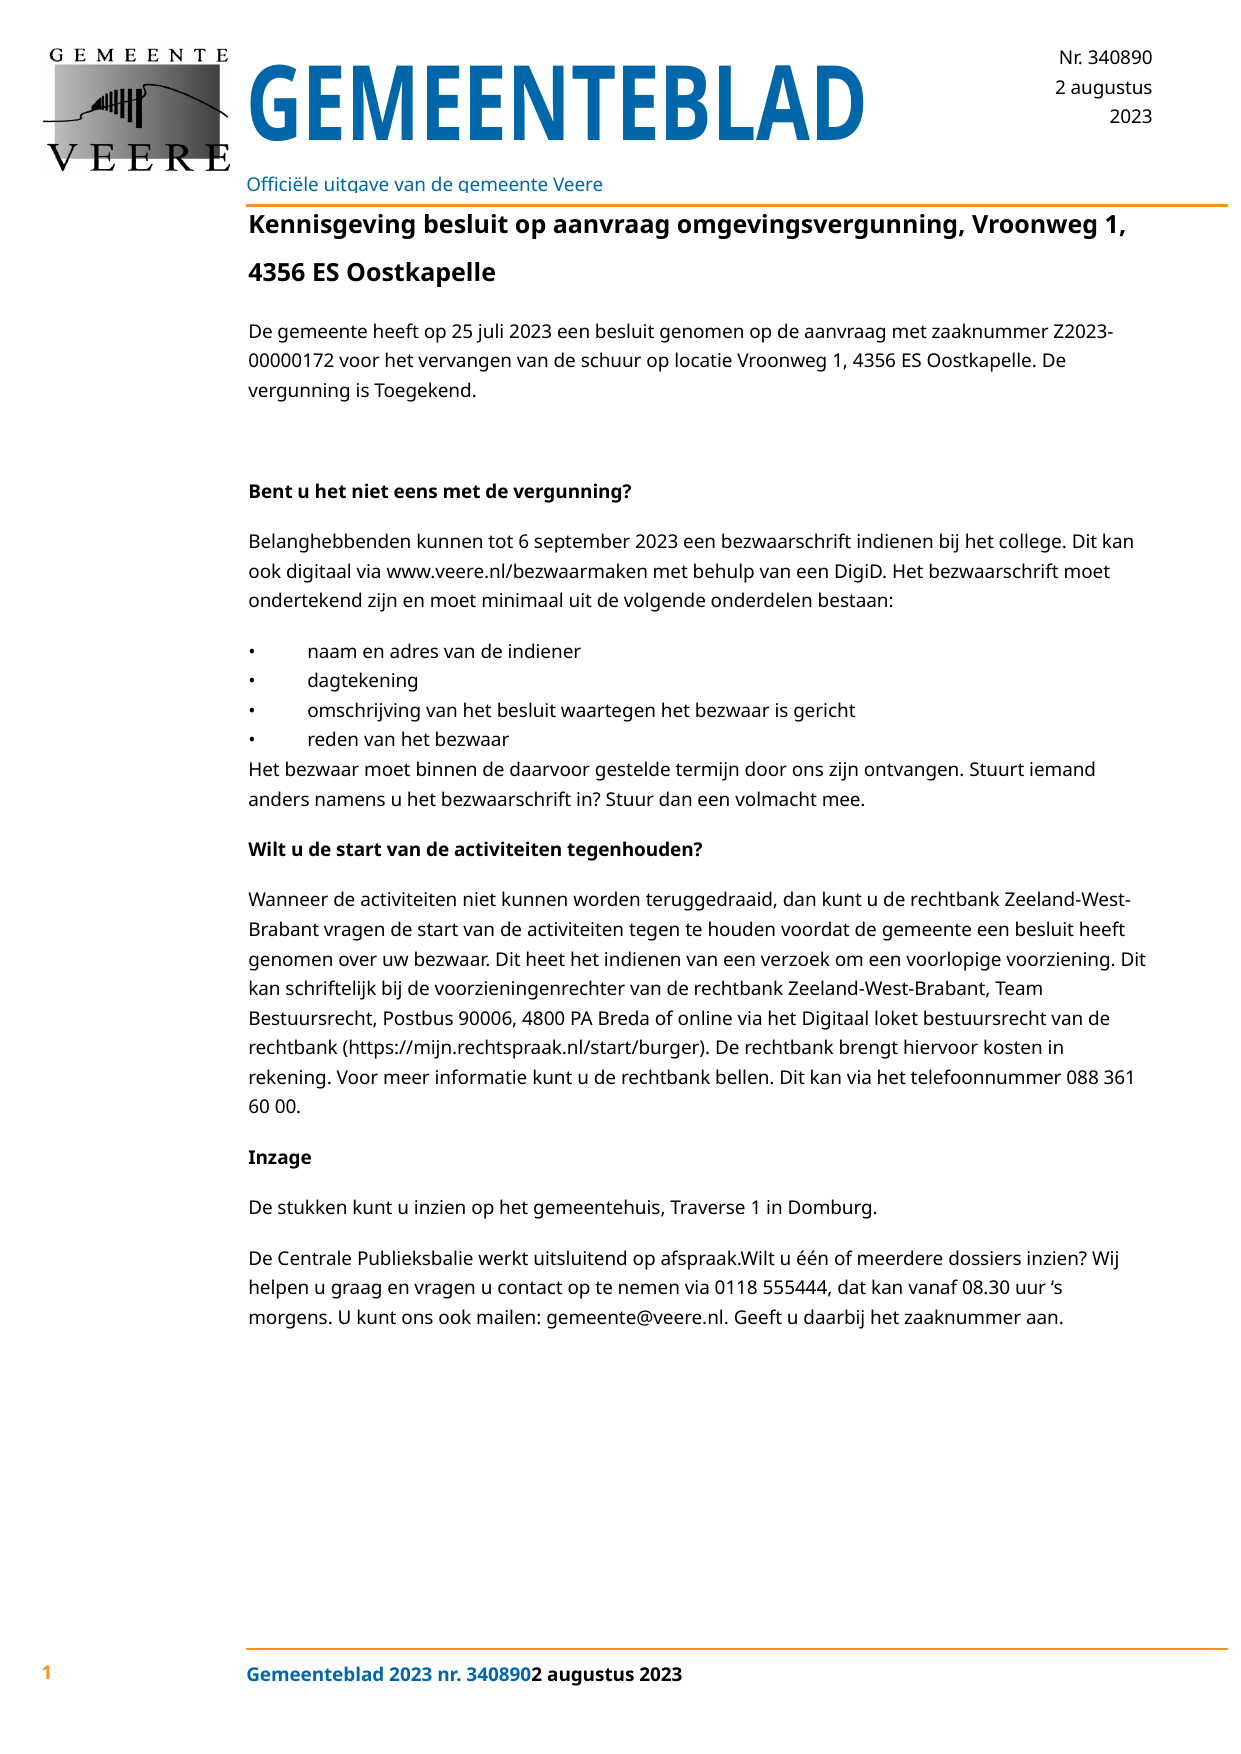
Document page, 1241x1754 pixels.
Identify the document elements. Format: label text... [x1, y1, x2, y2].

text Het bezwaar moet binnen de daarvoor gestelde termijn door ons zijn ontvangen. Stuurt iemand anders namens u het bezwaarschrift in? Stuur dan een volmacht mee. [248, 756, 1152, 812]
text Belanghebbenden kunnen tot 6 september 2023 een bezwaarschrift indienen bij het college. Dit kan ook digitaal via www.veere.nl/bezwaarmaken met behulp van een DigiD. Het bezwaarschrift moet ondertekend zijn en moet minimaal uit de volgende onderdelen bestaan: [248, 528, 1152, 613]
text Kennisgeving besluit op aanvraag omgevingsvergunning, Vroonweg 1, 4356 ES Oostkapelle [248, 207, 1152, 288]
text Wilt u de start van de activiteiten tegenhouden? [248, 836, 1152, 862]
list naam en adres van de indiener [248, 638, 1152, 664]
text Inzage [248, 1144, 1152, 1170]
text Bent u het niet eens met de vergunning? [248, 478, 1152, 504]
text De stukken kunt u inzien op het gemeentehuis, Traverse 1 in Domburg. [248, 1194, 1152, 1220]
text Wanneer de activiteiten niet kunnen worden teruggedraaid, dan kunt u de rechtbank Zeeland-West-Brabant vragen de start van de activiteiten tegen te houden voordat de gemeente een besluit heeft genomen over uw bezwaar. Dit heet het indienen van een verzoek om een voorlopige voorziening. Dit kan schriftelijk bij de voorzieningenrechter van de rechtbank Zeeland-West-Brabant, Team Bestuursrecht, Postbus 90006, 4800 PA Breda of online via het Digitaal loket bestuursrecht van de rechtbank (https://mijn.rechtspraak.nl/start/burger). De rechtbank brengt hiervoor kosten in rekening. Voor meer informatie kunt u de rechtbank bellen. Dit kan via het telefoonnummer 088 361 60 00. [248, 887, 1152, 1119]
list dagtekening [248, 667, 1152, 693]
list omschrijving van het besluit waartegen het bezwaar is gericht [248, 697, 1152, 723]
picture [41, 47, 231, 172]
text De Centrale Publieksbalie werkt uitsluitend op afspraak.Wilt u één of meerdere dossiers inzien? Wij helpen u graag en vragen u contact op te nemen via 0118 555444, dat kan vanaf 08.30 uur ‘s morgens. U kunt ons ook mailen: gemeente@veere.nl. Geeft u daarbij het zaaknummer aan. [248, 1245, 1152, 1330]
list reden van het bezwaar [248, 727, 1152, 752]
text De gemeente heeft op 25 juli 2023 een besluit genomen op de aanvraag met zaaknummer Z2023-00000172 voor het vervangen van de schuur op locatie Vroonweg 1, 4356 ES Oostkapelle. De vergunning is Toegekend. [248, 318, 1152, 403]
